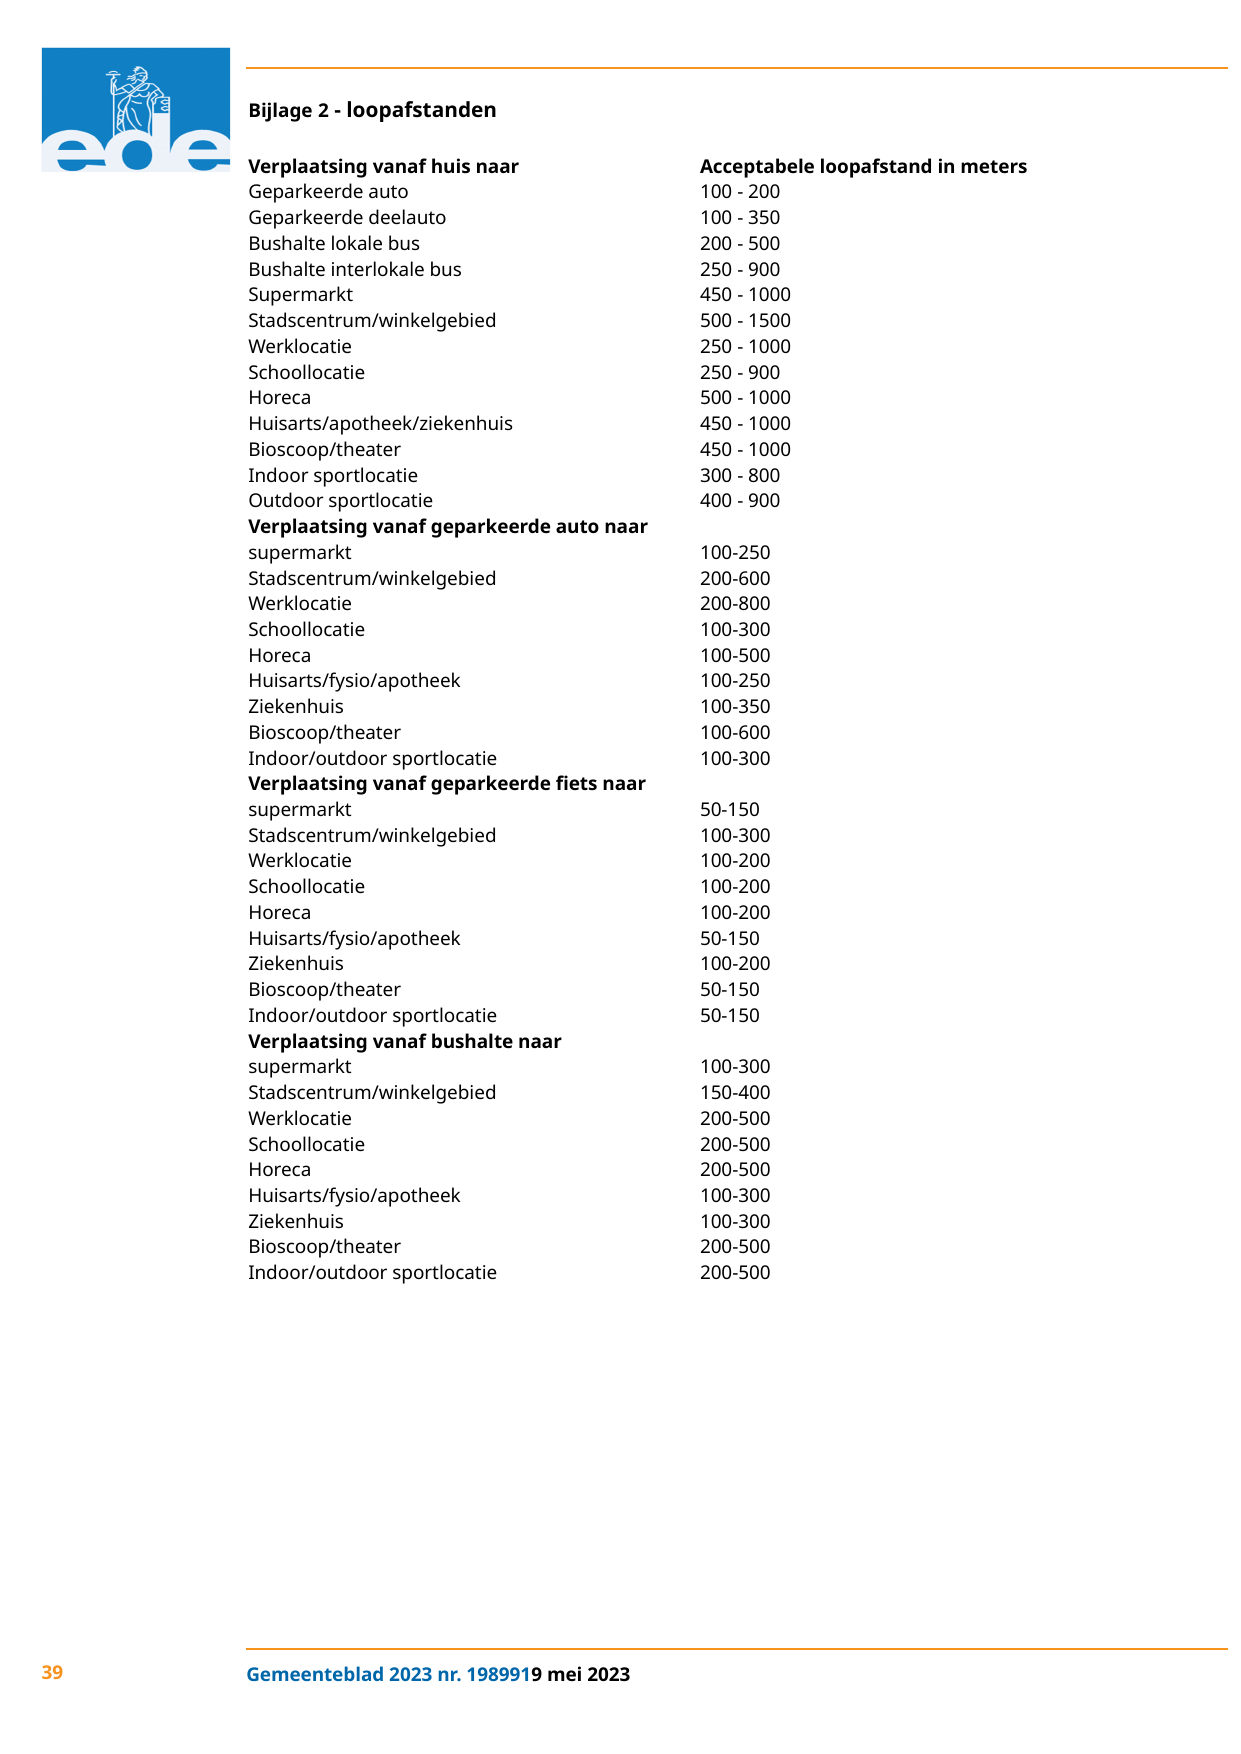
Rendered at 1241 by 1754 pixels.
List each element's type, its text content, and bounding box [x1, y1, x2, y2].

table_cell 250 - 1000 [700, 333, 1152, 359]
table_cell Horeca [248, 385, 700, 410]
table_cell Geparkeerde auto [248, 179, 700, 204]
table_cell 100-600 [700, 719, 1152, 745]
table_cell 100-300 [700, 1182, 1152, 1208]
table_cell 200-500 [700, 1105, 1152, 1131]
table_cell Werklocatie [248, 333, 700, 359]
table_cell [700, 513, 1152, 539]
table_cell 450 - 1000 [700, 410, 1152, 436]
table_cell 100-200 [700, 848, 1152, 873]
table_cell Werklocatie [248, 848, 700, 873]
table_cell 100-300 [700, 1208, 1152, 1234]
table_cell Verplaatsing vanaf geparkeerde fiets naar [248, 771, 700, 796]
table_cell Huisarts/apotheek/ziekenhuis [248, 410, 700, 436]
table_cell Geparkeerde deelauto [248, 205, 700, 230]
table_cell Huisarts/fysio/apotheek [248, 1182, 700, 1208]
table_cell Verplaatsing vanaf geparkeerde auto naar [248, 513, 700, 539]
table_cell Schoollocatie [248, 874, 700, 899]
table_cell 300 - 800 [700, 462, 1152, 487]
table_cell Schoollocatie [248, 1131, 700, 1156]
table_cell 200-500 [700, 1259, 1152, 1285]
table_cell Stadscentrum/winkelgebied [248, 565, 700, 590]
table_cell 100-500 [700, 642, 1152, 668]
table_cell 100-350 [700, 693, 1152, 719]
table_header Verplaatsing vanaf huis naar [248, 153, 700, 179]
table_cell 50-150 [700, 976, 1152, 1002]
table_cell Horeca [248, 899, 700, 925]
table_cell 200-500 [700, 1234, 1152, 1259]
table_cell Huisarts/fysio/apotheek [248, 925, 700, 951]
table_cell 100-300 [700, 1054, 1152, 1079]
table_cell Indoor/outdoor sportlocatie [248, 745, 700, 771]
table_cell Ziekenhuis [248, 1208, 700, 1234]
table_cell 450 - 1000 [700, 282, 1152, 307]
table_cell Supermarkt [248, 282, 700, 307]
table_cell Stadscentrum/winkelgebied [248, 822, 700, 848]
table_cell Horeca [248, 642, 700, 668]
table_cell Werklocatie [248, 1105, 700, 1131]
table_cell Stadscentrum/winkelgebied [248, 308, 700, 333]
table_cell 450 - 1000 [700, 436, 1152, 462]
text Bijlage 2 - loopafstanden [248, 95, 1152, 123]
table_cell 150-400 [700, 1079, 1152, 1105]
table_cell 50-150 [700, 925, 1152, 951]
table_cell Indoor/outdoor sportlocatie [248, 1259, 700, 1285]
table_cell 200-500 [700, 1131, 1152, 1156]
table_cell supermarkt [248, 1054, 700, 1079]
table_cell [700, 1028, 1152, 1053]
table_cell Werklocatie [248, 590, 700, 616]
table_cell 100-200 [700, 951, 1152, 976]
table_cell Indoor/outdoor sportlocatie [248, 1002, 700, 1028]
table_cell 250 - 900 [700, 256, 1152, 282]
table_cell Indoor sportlocatie [248, 462, 700, 487]
table_cell [700, 771, 1152, 796]
table_cell 250 - 900 [700, 359, 1152, 384]
table_cell 200-500 [700, 1156, 1152, 1182]
table_cell supermarkt [248, 796, 700, 822]
table_cell Bioscoop/theater [248, 719, 700, 745]
table_cell 50-150 [700, 796, 1152, 822]
table_cell 100-250 [700, 539, 1152, 565]
table_header Acceptabele loopafstand in meters [700, 153, 1152, 179]
table_cell 50-150 [700, 1002, 1152, 1028]
table_cell 500 - 1000 [700, 385, 1152, 410]
table_cell Huisarts/fysio/apotheek [248, 668, 700, 693]
table_cell Ziekenhuis [248, 693, 700, 719]
table_cell Schoollocatie [248, 359, 700, 384]
table_cell Horeca [248, 1156, 700, 1182]
table_cell Schoollocatie [248, 616, 700, 642]
table_cell 400 - 900 [700, 488, 1152, 513]
table_cell 100-200 [700, 899, 1152, 925]
table_cell Ziekenhuis [248, 951, 700, 976]
table_cell 100-300 [700, 745, 1152, 771]
table_cell 200-800 [700, 590, 1152, 616]
table_cell 100-300 [700, 822, 1152, 848]
table_cell 100 - 350 [700, 205, 1152, 230]
table_cell 100-300 [700, 616, 1152, 642]
table_cell 100 - 200 [700, 179, 1152, 204]
table_cell 500 - 1500 [700, 308, 1152, 333]
picture [41, 47, 231, 172]
table_cell Bioscoop/theater [248, 1234, 700, 1259]
table_cell 100-200 [700, 874, 1152, 899]
table_cell 100-250 [700, 668, 1152, 693]
table_cell Bushalte lokale bus [248, 230, 700, 256]
table_cell Outdoor sportlocatie [248, 488, 700, 513]
table_cell Verplaatsing vanaf bushalte naar [248, 1028, 700, 1053]
table_cell 200-600 [700, 565, 1152, 590]
table_cell supermarkt [248, 539, 700, 565]
table_cell Bioscoop/theater [248, 436, 700, 462]
table_cell 200 - 500 [700, 230, 1152, 256]
table_cell Bushalte interlokale bus [248, 256, 700, 282]
table_cell Bioscoop/theater [248, 976, 700, 1002]
table_cell Stadscentrum/winkelgebied [248, 1079, 700, 1105]
